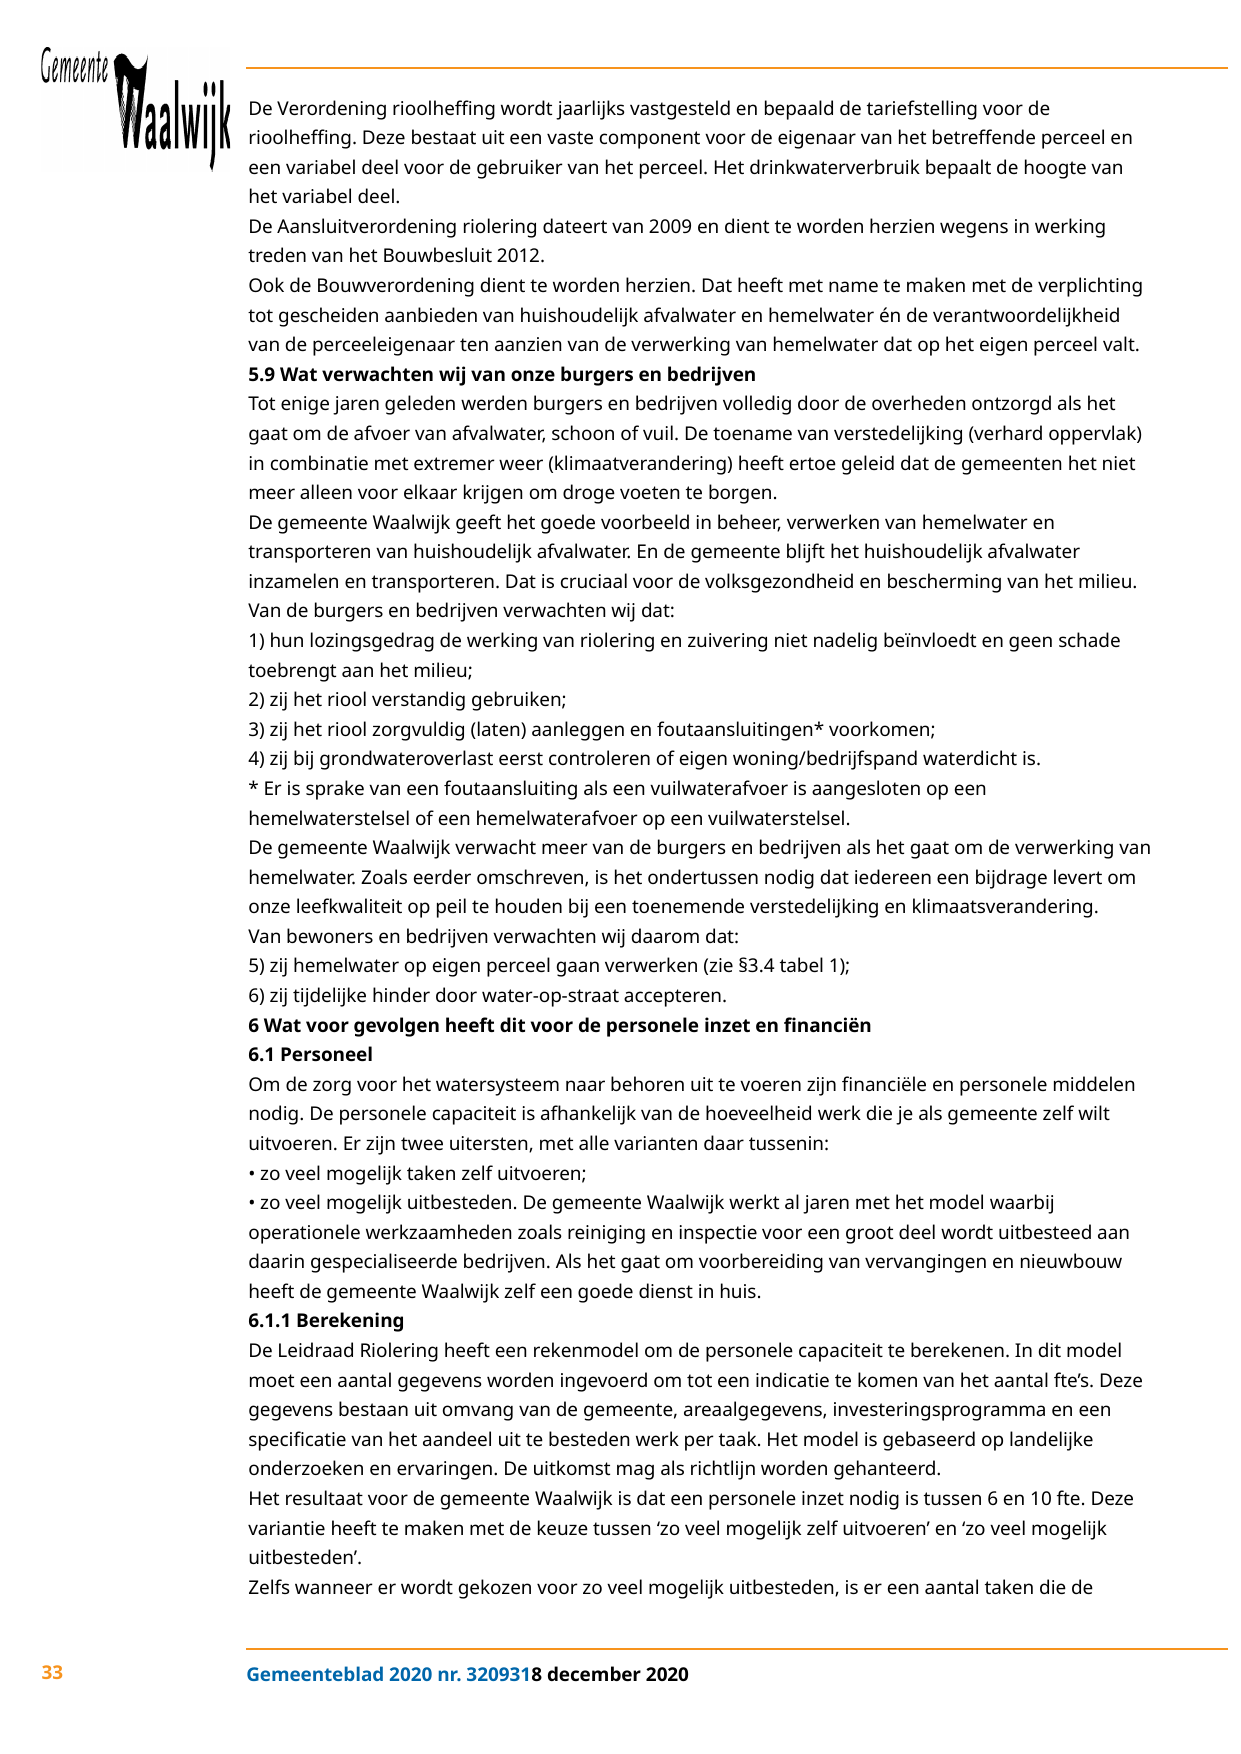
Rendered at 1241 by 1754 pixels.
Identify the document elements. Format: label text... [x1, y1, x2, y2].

text Tot enige jaren geleden werden burgers en bedrijven volledig door de overheden ontzorgd als het gaat om de afvoer van afvalwater, schoon of vuil. De toename van verstedelijking (verhard oppervlak) in combinatie met extremer weer (klimaatverandering) heeft ertoe geleid dat de gemeenten het niet meer alleen voor elkaar krijgen om droge voeten te borgen. [248, 391, 1152, 505]
text 6) zij tijdelijke hinder door water-op-straat accepteren. [248, 982, 1152, 1008]
text 5) zij hemelwater op eigen perceel gaan verwerken (zie §3.4 tabel 1); [248, 953, 1152, 978]
text De Leidraad Riolering heeft een rekenmodel om de personele capaciteit te berekenen. In dit model moet een aantal gegevens worden ingevoerd om tot een indicatie te komen van het aantal fte’s. Deze gegevens bestaan uit omvang van de gemeente, areaalgegevens, investeringsprogramma en een specificatie van het aandeel uit te besteden werk per taak. Het model is gebaseerd op landelijke onderzoeken en ervaringen. De uitkomst mag als richtlijn worden gehanteerd. [248, 1337, 1152, 1481]
text 6.1.1 Berekening [248, 1308, 1152, 1333]
text Van bewoners en bedrijven verwachten wij daarom dat: [248, 923, 1152, 949]
text • zo veel mogelijk uitbesteden. De gemeente Waalwijk werkt al jaren met het model waarbij operationele werkzaamheden zoals reiniging en inspectie voor een groot deel wordt uitbesteed aan daarin gespecialiseerde bedrijven. Als het gaat om voorbereiding van vervangingen en nieuwbouw heeft de gemeente Waalwijk zelf een goede dienst in huis. [248, 1189, 1152, 1304]
text De gemeente Waalwijk geeft het goede voorbeeld in beheer, verwerken van hemelwater en transporteren van huishoudelijk afvalwater. En de gemeente blijft het huishoudelijk afvalwater inzamelen en transporteren. Dat is cruciaal voor de volksgezondheid en bescherming van het milieu. [248, 509, 1152, 594]
text 6 Wat voor gevolgen heeft dit voor de personele inzet en financiën [248, 1012, 1152, 1038]
text De gemeente Waalwijk verwacht meer van de burgers en bedrijven als het gaat om de verwerking van hemelwater. Zoals eerder omschreven, is het ondertussen nodig dat iedereen een bijdrage levert om onze leefkwaliteit op peil te houden bij een toenemende verstedelijking en klimaatsverandering. [248, 834, 1152, 919]
text Van de burgers en bedrijven verwachten wij dat: [248, 598, 1152, 623]
text Om de zorg voor het watersysteem naar behoren uit te voeren zijn financiële en personele middelen nodig. De personele capaciteit is afhankelijk van de hoeveelheid werk die je als gemeente zelf wilt uitvoeren. Er zijn twee uitersten, met alle varianten daar tussenin: [248, 1071, 1152, 1156]
text 5.9 Wat verwachten wij van onze burgers en bedrijven [248, 361, 1152, 387]
text De Aansluitverordening riolering dateert van 2009 en dient te worden herzien wegens in werking treden van het Bouwbesluit 2012. [248, 213, 1152, 268]
text * Er is sprake van een foutaansluiting als een vuilwaterafvoer is aangesloten op een hemelwaterstelsel of een hemelwaterafvoer op een vuilwaterstelsel. [248, 775, 1152, 831]
text 3) zij het riool zorgvuldig (laten) aanleggen en foutaansluitingen* voorkomen; [248, 716, 1152, 742]
text 4) zij bij grondwateroverlast eerst controleren of eigen woning/bedrijfspand waterdicht is. [248, 746, 1152, 771]
picture [41, 47, 231, 172]
text • zo veel mogelijk taken zelf uitvoeren; [248, 1160, 1152, 1186]
text De Verordening rioolheffing wordt jaarlijks vastgesteld en bepaald de tariefstelling voor de rioolheffing. Deze bestaat uit een vaste component voor de eigenaar van het betreffende perceel en een variabel deel voor de gebruiker van het perceel. Het drinkwaterverbruik bepaalt de hoogte van het variabel deel. [248, 95, 1152, 209]
text Zelfs wanneer er wordt gekozen voor zo veel mogelijk uitbesteden, is er een aantal taken die de [248, 1574, 1152, 1600]
text 2) zij het riool verstandig gebruiken; [248, 686, 1152, 712]
text 6.1 Personeel [248, 1041, 1152, 1067]
text Ook de Bouwverordening dient te worden herzien. Dat heeft met name te maken met de verplichting tot gescheiden aanbieden van huishoudelijk afvalwater en hemelwater én de verantwoordelijkheid van de perceeleigenaar ten aanzien van de verwerking van hemelwater dat op het eigen perceel valt. [248, 272, 1152, 357]
text 1) hun lozingsgedrag de werking van riolering en zuivering niet nadelig beïnvloedt en geen schade toebrengt aan het milieu; [248, 627, 1152, 683]
text Het resultaat voor de gemeente Waalwijk is dat een personele inzet nodig is tussen 6 en 10 fte. Deze variantie heeft te maken met de keuze tussen ‘zo veel mogelijk zelf uitvoeren’ en ‘zo veel mogelijk uitbesteden’. [248, 1485, 1152, 1570]
